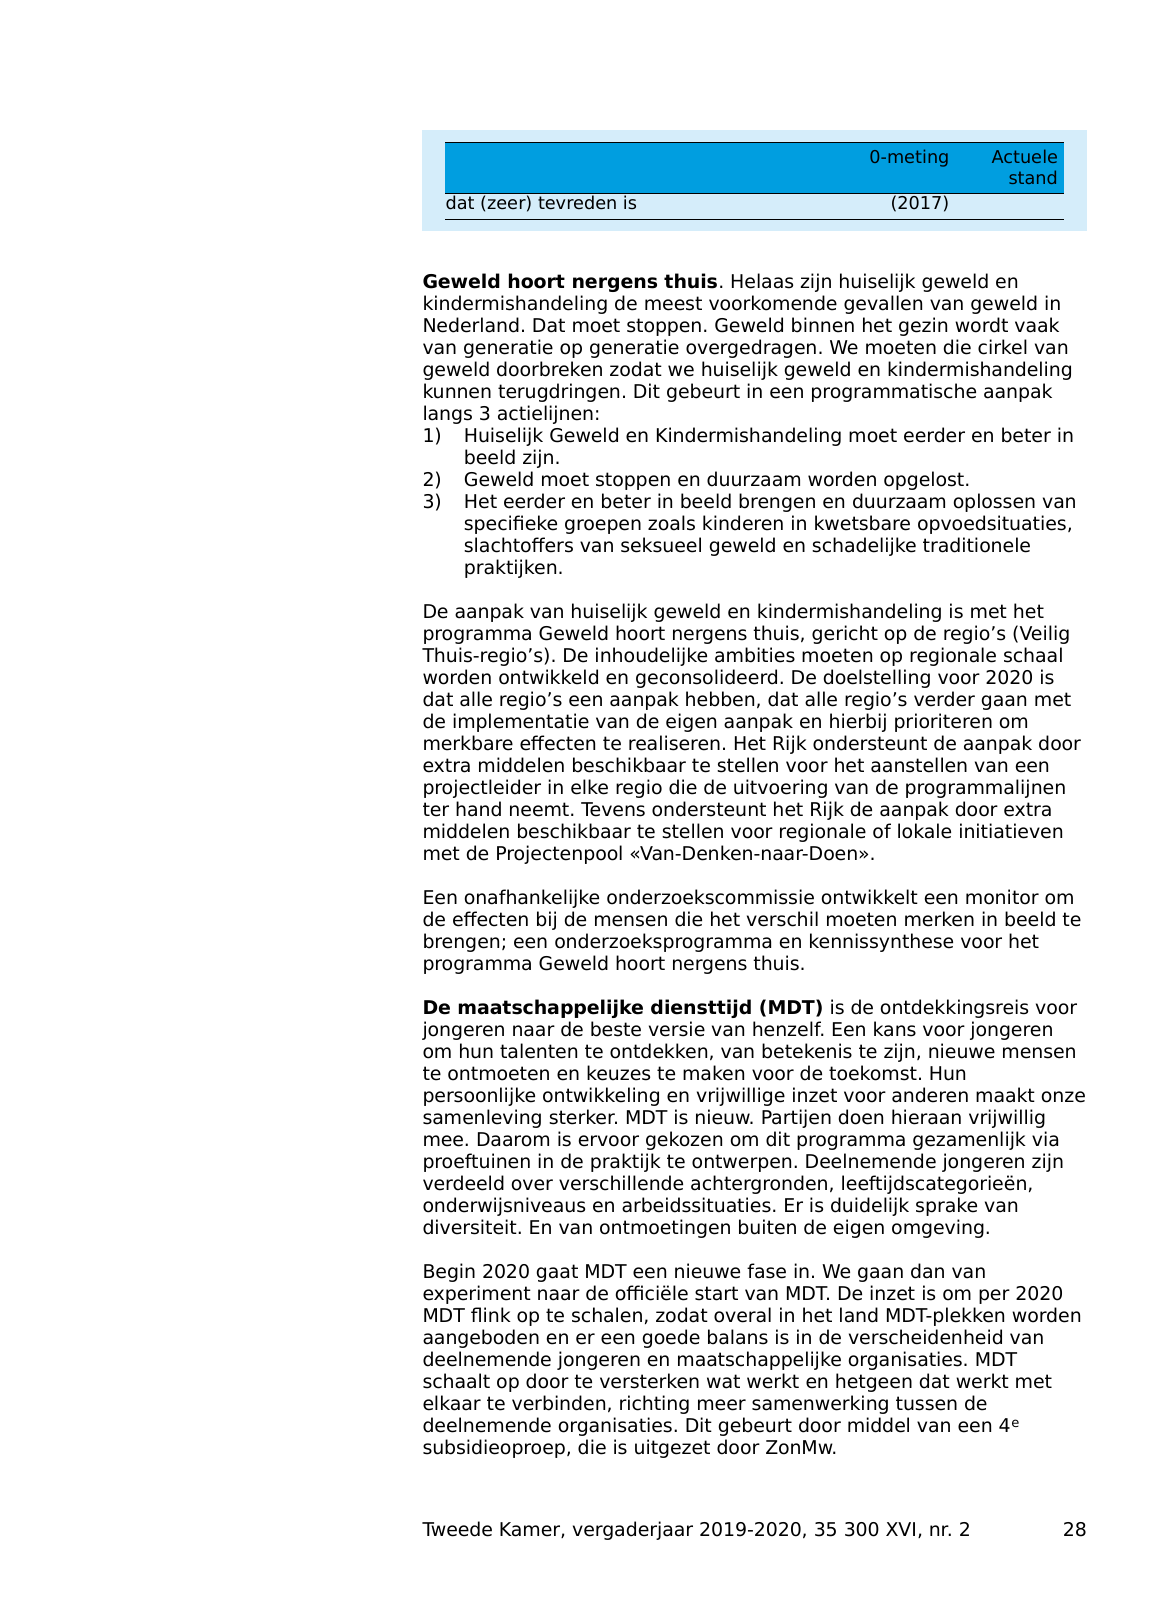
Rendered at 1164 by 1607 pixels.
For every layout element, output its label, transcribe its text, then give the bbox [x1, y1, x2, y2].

table_header 0-meting [846, 143, 955, 193]
table_cell dat (zeer) tevreden is [445, 194, 846, 219]
text Begin 2020 gaat MDT een nieuwe fase in. We gaan dan van experiment naar de officiële start van MDT. De inzet is om per 2020 MDT flink op te schalen, zodat overal in het land MDT-plekken worden aangeboden en er een goede balans is in de verscheidenheid van deelnemende jongeren en maatschappelijke organisaties. MDT schaalt op door te versterken wat werkt en hetgeen dat werkt met elkaar te verbinden, richting meer samenwerking tussen de deelnemende organisaties. Dit gebeurt door middel van een 4e subsidieoproep, die is uitgezet door ZonMw. [422, 1261, 1087, 1459]
table_header [422, 130, 1087, 231]
text Geweld hoort nergens thuis. Helaas zijn huiselijk geweld en kindermishandeling de meest voorkomende gevallen van geweld in Nederland. Dat moet stoppen. Geweld binnen het gezin wordt vaak van generatie op generatie overgedragen. We moeten die cirkel van geweld doorbreken zodat we huiselijk geweld en kindermishandeling kunnen terugdringen. Dit gebeurt in een programmatische aanpak langs 3 actielijnen: [422, 271, 1087, 425]
text 1) Huiselijk Geweld en Kindermishandeling moet eerder en beter in beeld zijn. [422, 425, 1087, 469]
table_header [445, 143, 846, 193]
text De aanpak van huiselijk geweld en kindermishandeling is met het programma Geweld hoort nergens thuis, gericht op de regio’s (Veilig Thuis-regio’s). De inhoudelijke ambities moeten op regionale schaal worden ontwikkeld en geconsolideerd. De doelstelling voor 2020 is dat alle regio’s een aanpak hebben, dat alle regio’s verder gaan met de implementatie van de eigen aanpak en hierbij prioriteren om merkbare effecten te realiseren. Het Rijk ondersteunt de aanpak door extra middelen beschikbaar te stellen voor het aanstellen van een projectleider in elke regio die de uitvoering van de programmalijnen ter hand neemt. Tevens ondersteunt het Rijk de aanpak door extra middelen beschikbaar te stellen voor regionale of lokale initiatieven met de Projectenpool «Van-Denken-naar-Doen». [422, 601, 1087, 865]
table_cell [955, 194, 1064, 219]
table_header Actuele stand [955, 143, 1064, 193]
text 2) Geweld moet stoppen en duurzaam worden opgelost. [422, 469, 1087, 491]
text De maatschappelijke diensttijd (MDT) is de ontdekkingsreis voor jongeren naar de beste versie van henzelf. Een kans voor jongeren om hun talenten te ontdekken, van betekenis te zijn, nieuwe mensen te ontmoeten en keuzes te maken voor de toekomst. Hun persoonlijke ontwikkeling en vrijwillige inzet voor anderen maakt onze samenleving sterker. MDT is nieuw. Partijen doen hieraan vrijwillig mee. Daarom is ervoor gekozen om dit programma gezamenlijk via proeftuinen in de praktijk te ontwerpen. Deelnemende jongeren zijn verdeeld over verschillende achtergronden, leeftijdscategorieën, onderwijsniveaus en arbeidssituaties. Er is duidelijk sprake van diversiteit. En van ontmoetingen buiten de eigen omgeving. [422, 997, 1087, 1239]
text 3) Het eerder en beter in beeld brengen en duurzaam oplossen van specifieke groepen zoals kinderen in kwetsbare opvoedsituaties, slachtoffers van seksueel geweld en schadelijke traditionele praktijken. [422, 491, 1087, 579]
text Een onafhankelijke onderzoekscommissie ontwikkelt een monitor om de effecten bij de mensen die het verschil moeten merken in beeld te brengen; een onderzoeksprogramma en kennissynthese voor het programma Geweld hoort nergens thuis. [422, 887, 1087, 975]
table_cell (2017) [846, 194, 955, 219]
